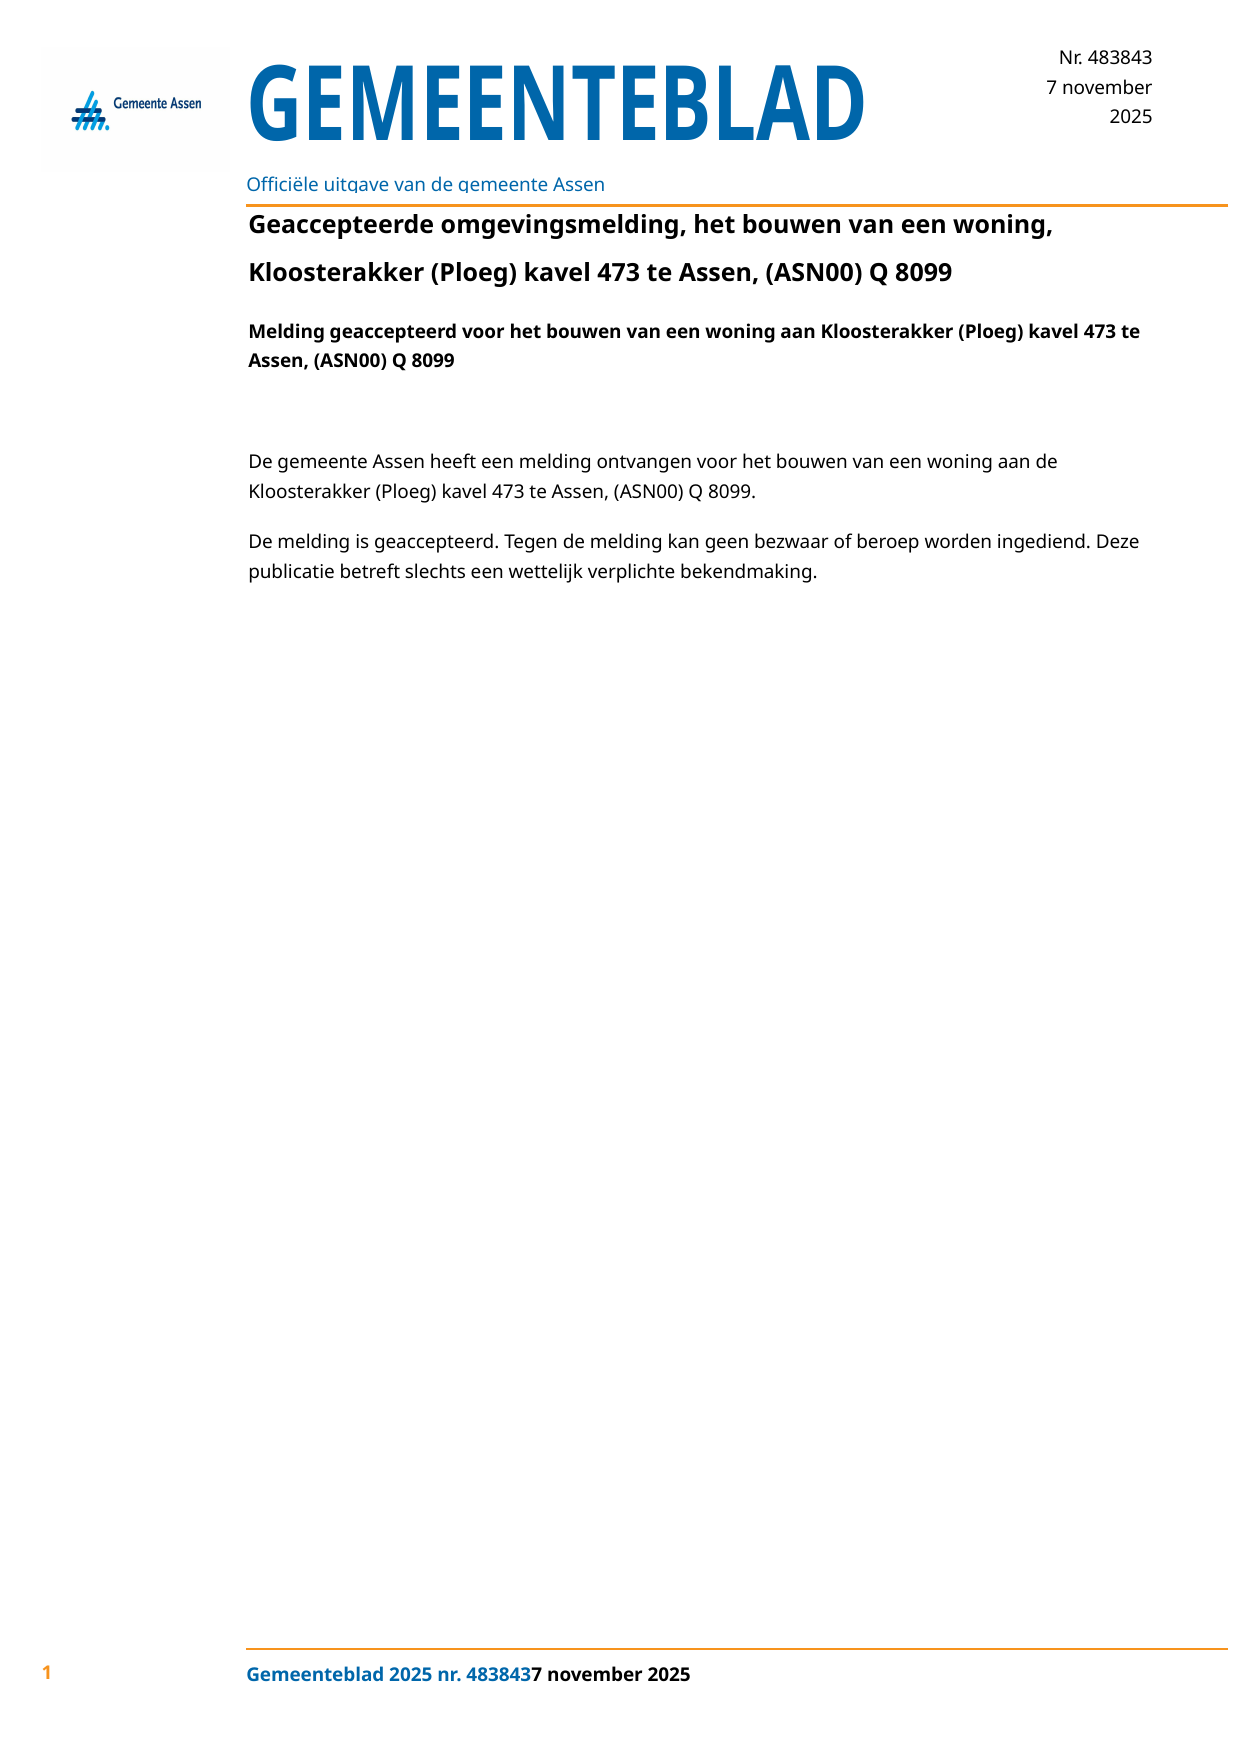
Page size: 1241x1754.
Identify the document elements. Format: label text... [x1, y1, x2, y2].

text De gemeente Assen heeft een melding ontvangen voor het bouwen van een woning aan de Kloosterakker (Ploeg) kavel 473 te Assen, (ASN00) Q 8099. [248, 448, 1152, 504]
text De melding is geaccepteerd. Tegen de melding kan geen bezwaar of beroep worden ingediend. Deze publicatie betreft slechts een wettelijk verplichte bekendmaking. [248, 528, 1152, 584]
text Geaccepteerde omgevingsmelding, het bouwen van een woning, Kloosterakker (Ploeg) kavel 473 te Assen, (ASN00) Q 8099 [248, 207, 1152, 288]
picture [41, 47, 231, 172]
text Melding geaccepteerd voor het bouwen van een woning aan Kloosterakker (Ploeg) kavel 473 te Assen, (ASN00) Q 8099 [248, 318, 1152, 373]
